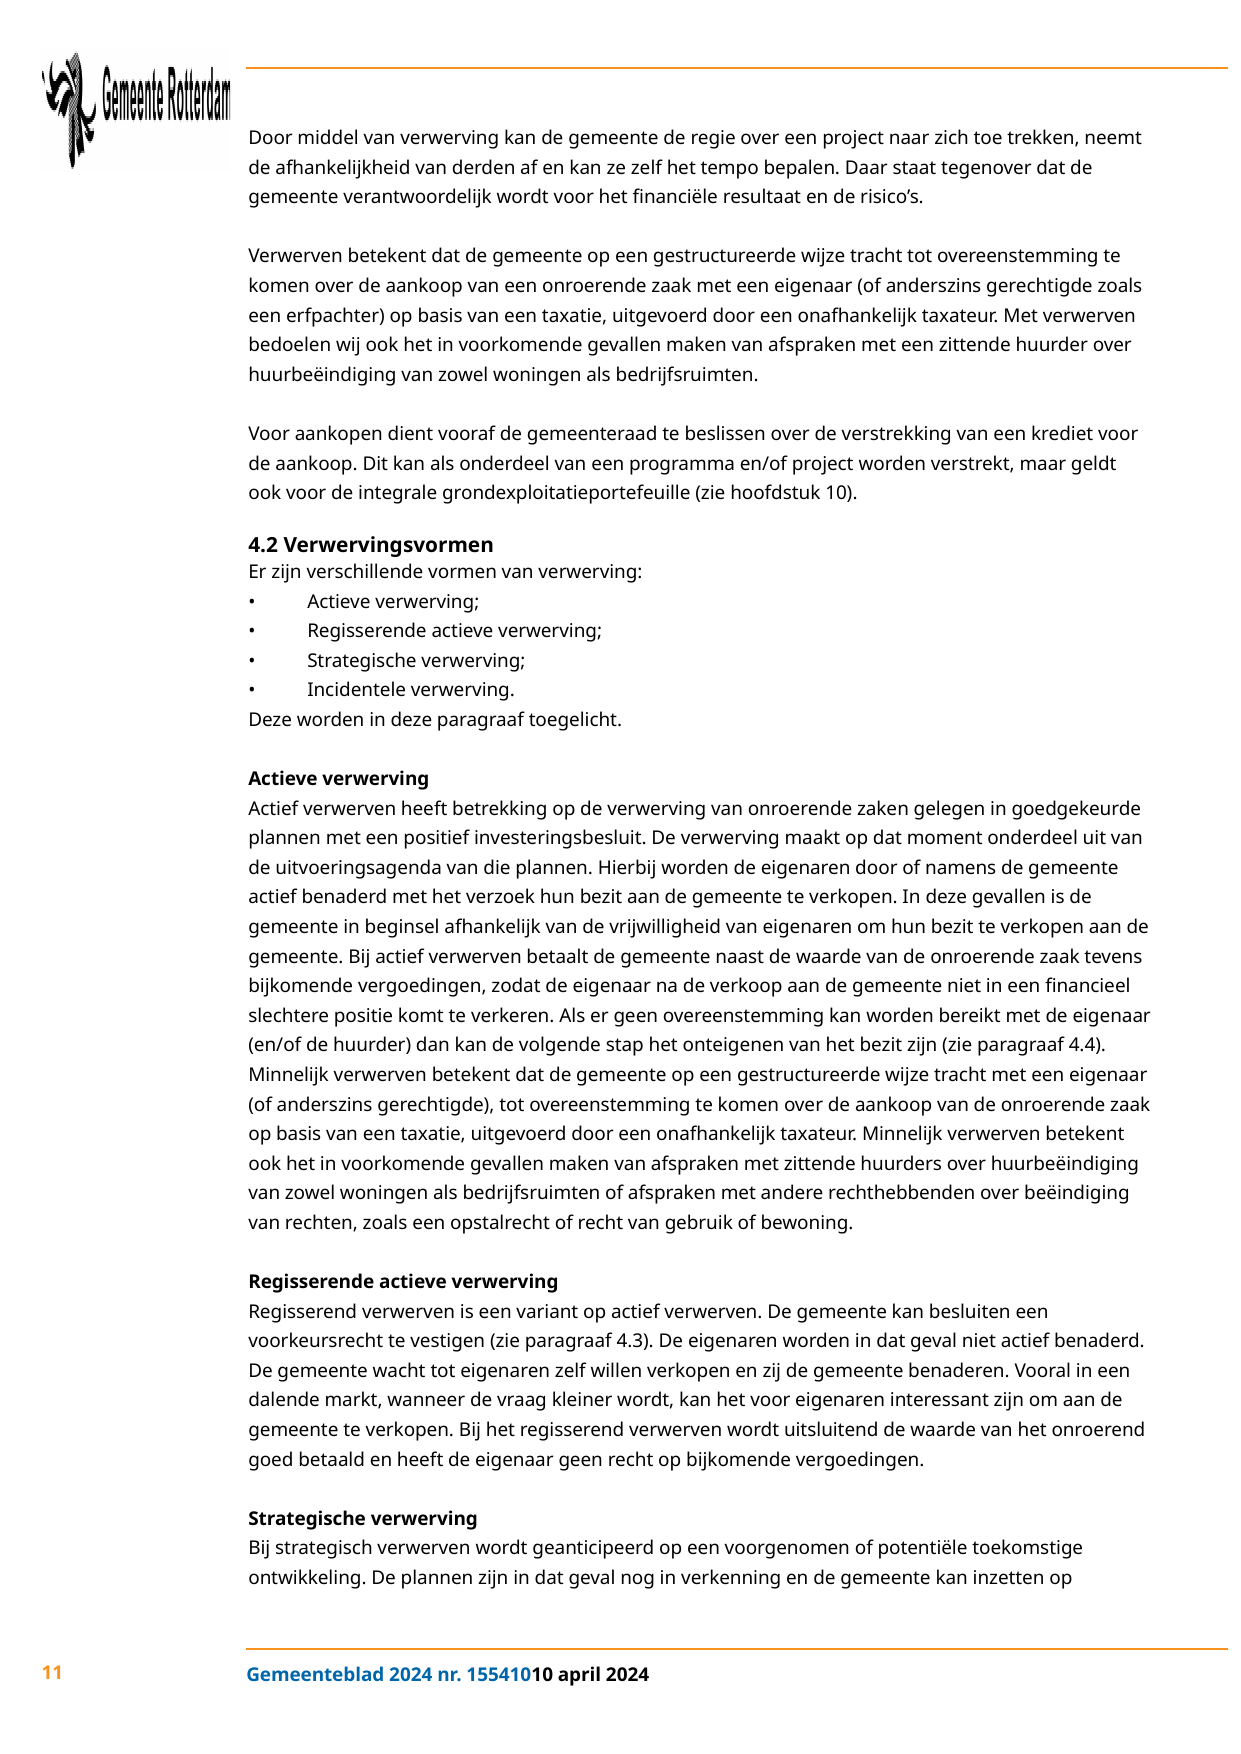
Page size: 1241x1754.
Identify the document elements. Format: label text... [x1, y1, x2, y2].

text Minnelijk verwerven betekent dat de gemeente op een gestructureerde wijze tracht met een eigenaar (of anderszins gerechtigde), tot overeenstemming te komen over de aankoop van de onroerende zaak op basis van een taxatie, uitgevoerd door een onafhankelijk taxateur. Minnelijk verwerven betekent ook het in voorkomende gevallen maken van afspraken met zittende huurders over huurbeëindiging van zowel woningen als bedrijfsruimten of afspraken met andere rechthebbenden over beëindiging van rechten, zoals een opstalrecht of recht van gebruik of bewoning. [248, 1061, 1152, 1235]
text Verwerven betekent dat de gemeente op een gestructureerde wijze tracht tot overeenstemming te komen over de aankoop van een onroerende zaak met een eigenaar (of anderszins gerechtigde zoals een erfpachter) op basis van een taxatie, uitgevoerd door een onafhankelijk taxateur. Met verwerven bedoelen wij ook het in voorkomende gevallen maken van afspraken met een zittende huurder over huurbeëindiging van zowel woningen als bedrijfsruimten. [248, 243, 1152, 387]
list Actieve verwerving; [248, 588, 1152, 613]
text Door middel van verwerving kan de gemeente de regie over een project naar zich toe trekken, neemt de afhankelijkheid van derden af en kan ze zelf het tempo bepalen. Daar staat tegenover dat de gemeente verantwoordelijk wordt voor het financiële resultaat en de risico’s. [248, 124, 1152, 209]
list Regisserende actieve verwerving; [248, 617, 1152, 643]
text Er zijn verschillende vormen van verwerving: [248, 558, 1152, 584]
text Bij strategisch verwerven wordt geanticipeerd op een voorgenomen of potentiële toekomstige ontwikkeling. De plannen zijn in dat geval nog in verkenning en de gemeente kan inzetten op [248, 1534, 1152, 1590]
text Deze worden in deze paragraaf toegelicht. [248, 706, 1152, 732]
picture [41, 47, 231, 172]
text Actief verwerven heeft betrekking op de verwerving van onroerende zaken gelegen in goedgekeurde plannen met een positief investeringsbesluit. De verwerving maakt op dat moment onderdeel uit van de uitvoeringsagenda van die plannen. Hierbij worden de eigenaren door of namens de gemeente actief benaderd met het verzoek hun bezit aan de gemeente te verkopen. In deze gevallen is de gemeente in beginsel afhankelijk van de vrijwilligheid van eigenaren om hun bezit te verkopen aan de gemeente. Bij actief verwerven betaalt de gemeente naast de waarde van de onroerende zaak tevens bijkomende vergoedingen, zodat de eigenaar na de verkoop aan de gemeente niet in een financieel slechtere positie komt te verkeren. Als er geen overeenstemming kan worden bereikt met de eigenaar (en/of de huurder) dan kan de volgende stap het onteigenen van het bezit zijn (zie paragraaf 4.4). [248, 795, 1152, 1057]
list Strategische verwerving; [248, 647, 1152, 673]
list Incidentele verwerving. [248, 677, 1152, 702]
text Regisserende actieve verwerving [248, 1268, 1152, 1294]
text 4.2 Verwervingsvormen [248, 530, 1152, 558]
text Voor aankopen dient vooraf de gemeenteraad te beslissen over de verstrekking van een krediet voor de aankoop. Dit kan als onderdeel van een programma en/of project worden verstrekt, maar geldt ook voor de integrale grondexploitatieportefeuille (zie hoofdstuk 10). [248, 420, 1152, 505]
text Strategische verwerving [248, 1505, 1152, 1531]
text Actieve verwerving [248, 765, 1152, 791]
text Regisserend verwerven is een variant op actief verwerven. De gemeente kan besluiten een voorkeursrecht te vestigen (zie paragraaf 4.3). De eigenaren worden in dat geval niet actief benaderd. De gemeente wacht tot eigenaren zelf willen verkopen en zij de gemeente benaderen. Vooral in een dalende markt, wanneer de vraag kleiner wordt, kan het voor eigenaren interessant zijn om aan de gemeente te verkopen. Bij het regisserend verwerven wordt uitsluitend de waarde van het onroerend goed betaald en heeft de eigenaar geen recht op bijkomende vergoedingen. [248, 1298, 1152, 1471]
